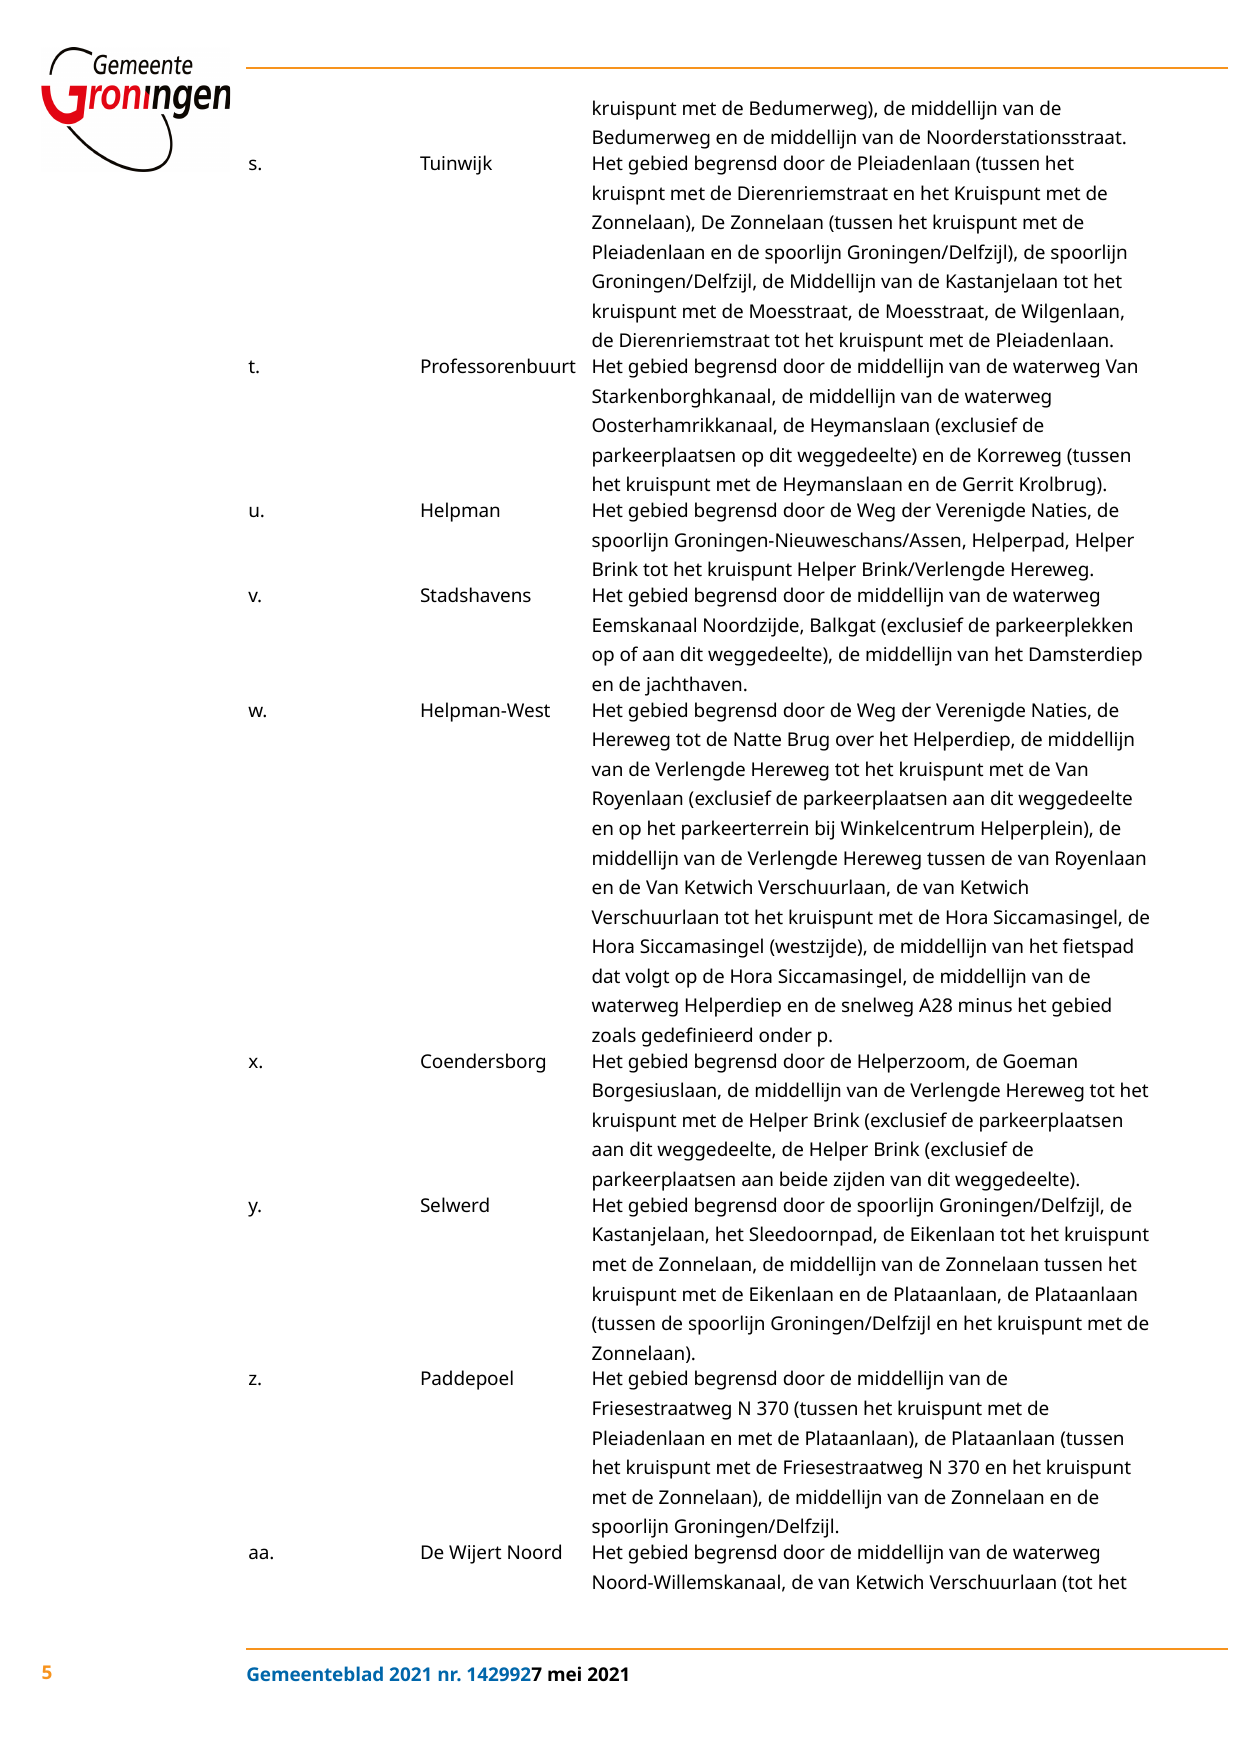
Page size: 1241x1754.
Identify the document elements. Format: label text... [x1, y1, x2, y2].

table_cell Het gebied begrensd door de middellijn van de waterweg Noord-Willemskanaal, de van Ketwich Verschuurlaan (tot het [591, 1539, 1152, 1594]
table_cell [420, 95, 591, 150]
table_cell u. [248, 498, 420, 582]
table_cell Stadshavens [420, 582, 591, 697]
table_cell Het gebied begrensd door de middellijn van de waterweg Van Starkenborghkanaal, de middellijn van de waterweg Oosterhamrikkanaal, de Heymanslaan (exclusief de parkeerplaatsen op dit weggedeelte) en de Korreweg (tussen het kruispunt met de Heymanslaan en de Gerrit Krolbrug). [591, 353, 1152, 497]
table_cell Het gebied begrensd door de Weg der Verenigde Naties, de spoorlijn Groningen-Nieuweschans/Assen, Helperpad, Helper Brink tot het kruispunt Helper Brink/Verlengde Hereweg. [591, 498, 1152, 582]
table_cell kruispunt met de Bedumerweg), de middellijn van de Bedumerweg en de middellijn van de Noorderstationsstraat. [591, 95, 1152, 150]
table_cell v. [248, 582, 420, 697]
table_cell z. [248, 1366, 420, 1539]
table_cell Het gebied begrensd door de middellijn van de waterweg Eemskanaal Noordzijde, Balkgat (exclusief de parkeerplekken op of aan dit weggedeelte), de middellijn van het Damsterdiep en de jachthaven. [591, 582, 1152, 697]
table_cell w. [248, 697, 420, 1048]
table_cell Selwerd [420, 1192, 591, 1366]
table_cell t. [248, 353, 420, 497]
table_cell Paddepoel [420, 1366, 591, 1539]
table_cell Het gebied begrensd door de middellijn van de Friesestraatweg N 370 (tussen het kruispunt met de Pleiadenlaan en met de Plataanlaan), de Plataanlaan (tussen het kruispunt met de Friesestraatweg N 370 en het kruispunt met de Zonnelaan), de middellijn van de Zonnelaan en de spoorlijn Groningen/Delfzijl. [591, 1366, 1152, 1539]
table_cell Helpman-West [420, 697, 591, 1048]
table_cell De Wijert Noord [420, 1539, 591, 1594]
table_cell Tuinwijk [420, 150, 591, 353]
table_cell Het gebied begrensd door de Pleiadenlaan (tussen het kruispnt met de Dierenriemstraat en het Kruispunt met de Zonnelaan), De Zonnelaan (tussen het kruispunt met de Pleiadenlaan en de spoorlijn Groningen/Delfzijl), de spoorlijn Groningen/Delfzijl, de Middellijn van de Kastanjelaan tot het kruispunt met de Moesstraat, de Moesstraat, de Wilgenlaan, de Dierenriemstraat tot het kruispunt met de Pleiadenlaan. [591, 150, 1152, 353]
table_cell y. [248, 1192, 420, 1366]
table_cell Het gebied begrensd door de Weg der Verenigde Naties, de Hereweg tot de Natte Brug over het Helperdiep, de middellijn van de Verlengde Hereweg tot het kruispunt met de Van Royenlaan (exclusief de parkeerplaatsen aan dit weggedeelte en op het parkeerterrein bij Winkelcentrum Helperplein), de middellijn van de Verlengde Hereweg tussen de van Royenlaan en de Van Ketwich Verschuurlaan, de van Ketwich Verschuurlaan tot het kruispunt met de Hora Siccamasingel, de Hora Siccamasingel (westzijde), de middellijn van het fietspad dat volgt op de Hora Siccamasingel, de middellijn van de waterweg Helperdiep en de snelweg A28 minus het gebied zoals gedefinieerd onder p. [591, 697, 1152, 1048]
table_cell Het gebied begrensd door de spoorlijn Groningen/Delfzijl, de Kastanjelaan, het Sleedoornpad, de Eikenlaan tot het kruispunt met de Zonnelaan, de middellijn van de Zonnelaan tussen het kruispunt met de Eikenlaan en de Plataanlaan, de Plataanlaan (tussen de spoorlijn Groningen/Delfzijl en het kruispunt met de Zonnelaan). [591, 1192, 1152, 1366]
table_cell Helpman [420, 498, 591, 582]
table_cell Het gebied begrensd door de Helperzoom, de Goeman Borgesiuslaan, de middellijn van de Verlengde Hereweg tot het kruispunt met de Helper Brink (exclusief de parkeerplaatsen aan dit weggedeelte, de Helper Brink (exclusief de parkeerplaatsen aan beide zijden van dit weggedeelte). [591, 1048, 1152, 1192]
table_cell Professorenbuurt [420, 353, 591, 497]
picture [41, 47, 231, 172]
table_cell x. [248, 1048, 420, 1192]
table_cell s. [248, 150, 420, 353]
table_cell aa. [248, 1539, 420, 1594]
table_cell [248, 95, 420, 150]
table_cell Coendersborg [420, 1048, 591, 1192]
